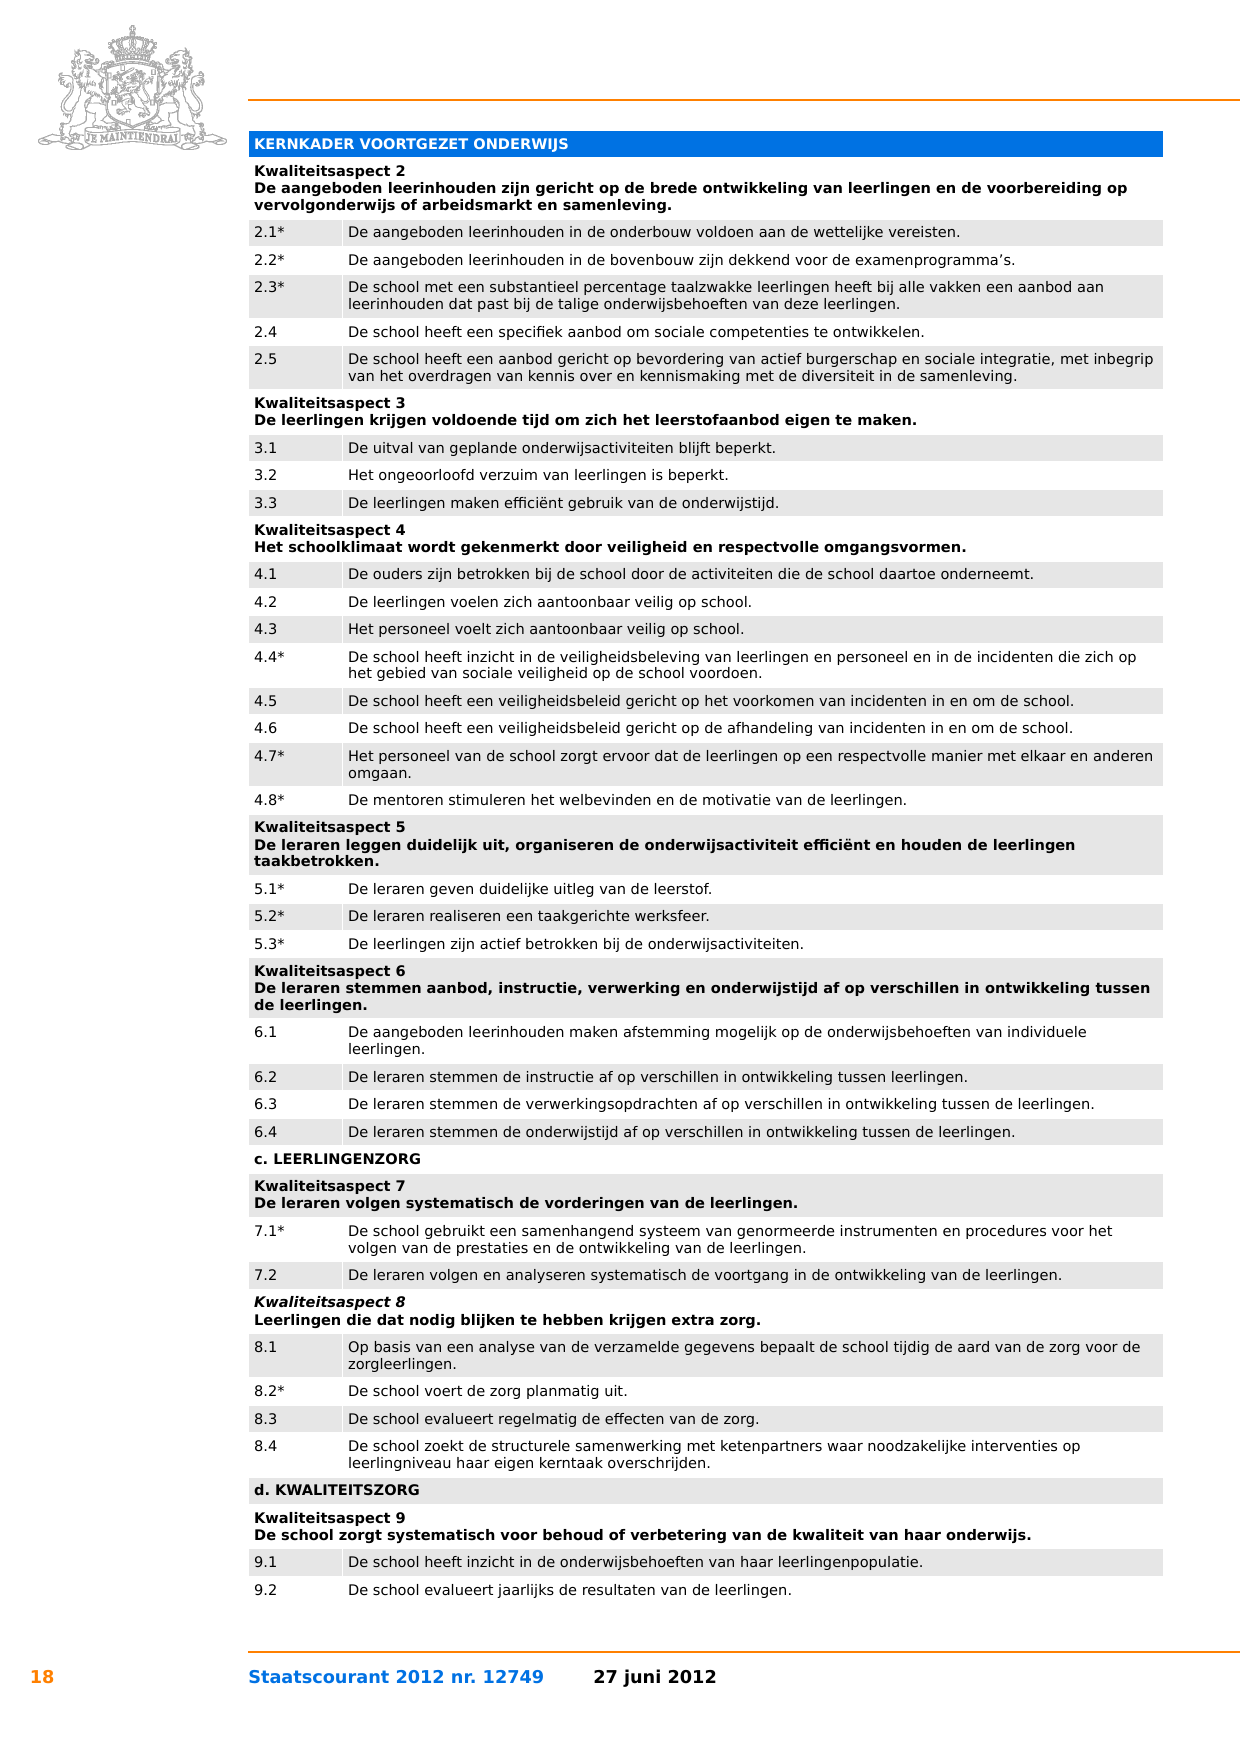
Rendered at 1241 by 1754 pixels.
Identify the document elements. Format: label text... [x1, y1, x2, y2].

table_cell Kwaliteitsaspect 2 De aangeboden leerinhouden zijn gericht op de brede ontwikkeling van leerlingen en de voorbereiding op vervolgonderwijs of arbeidsmarkt en samenleving. [249, 158, 1163, 219]
table_cell 6.4 [249, 1119, 342, 1145]
table_cell Kwaliteitsaspect 9 De school zorgt systematisch voor behoud of verbetering van de kwaliteit van haar onderwijs. [249, 1505, 1163, 1548]
table_cell 3.2 [249, 463, 342, 489]
table_cell De leraren stemmen de onderwijstijd af op verschillen in ontwikkeling tussen de leerlingen. [343, 1119, 1163, 1145]
table_cell 4.4* [249, 644, 342, 687]
table_cell De school met een substantieel percentage taalzwakke leerlingen heeft bij alle vakken een aanbod aan leerinhouden dat past bij de talige onderwijsbehoeften van deze leerlingen. [343, 275, 1163, 318]
table_cell De uitval van geplande onderwijsactiviteiten blijft beperkt. [343, 435, 1163, 461]
table_cell 4.6 [249, 716, 342, 742]
table_cell Het personeel voelt zich aantoonbaar veilig op school. [343, 616, 1163, 643]
table_cell De leraren stemmen de verwerkingsopdrachten af op verschillen in ontwikkeling tussen de leerlingen. [343, 1091, 1163, 1118]
table_cell 9.2 [249, 1577, 342, 1603]
table_cell De school heeft een aanbod gericht op bevordering van actief burgerschap en sociale integratie, met inbegrip van het overdragen van kennis over en kennismaking met de diversiteit in de samenleving. [343, 346, 1163, 389]
table_cell 8.2* [249, 1379, 342, 1405]
table_cell De aangeboden leerinhouden maken afstemming mogelijk op de onderwijsbehoeften van individuele leerlingen. [343, 1020, 1163, 1063]
table_cell 4.5 [249, 688, 342, 714]
table_cell Het personeel van de school zorgt ervoor dat de leerlingen op een respectvolle manier met elkaar en anderen omgaan. [343, 743, 1163, 786]
table_cell De aangeboden leerinhouden in de onderbouw voldoen aan de wettelijke vereisten. [343, 220, 1163, 246]
table_cell De leraren realiseren een taakgerichte werksfeer. [343, 904, 1163, 930]
table_cell Kwaliteitsaspect 5 De leraren leggen duidelijk uit, organiseren de onderwijsactiviteit efficiënt en houden de leerlingen taakbetrokken. [249, 815, 1163, 875]
table_cell 4.3 [249, 616, 342, 643]
table_cell 6.2 [249, 1064, 342, 1090]
table_cell 4.1 [249, 562, 342, 588]
table_cell De school heeft een veiligheidsbeleid gericht op het voorkomen van incidenten in en om de school. [343, 688, 1163, 714]
table_cell Kwaliteitsaspect 6 De leraren stemmen aanbod, instructie, verwerking en onderwijstijd af op verschillen in ontwikkeling tussen de leerlingen. [249, 958, 1163, 1018]
table_cell De school heeft inzicht in de onderwijsbehoeften van haar leerlingenpopulatie. [343, 1549, 1163, 1576]
table_cell 7.2 [249, 1262, 342, 1289]
table_cell 5.3* [249, 931, 342, 957]
table_cell 8.3 [249, 1406, 342, 1432]
table_cell 4.8* [249, 787, 342, 814]
table_cell 5.1* [249, 876, 342, 902]
table_cell 8.1 [249, 1334, 342, 1377]
table_cell De leraren geven duidelijke uitleg van de leerstof. [343, 876, 1163, 902]
table_cell 8.4 [249, 1433, 342, 1477]
table_cell 2.4 [249, 319, 342, 345]
table_cell De leraren volgen en analyseren systematisch de voortgang in de ontwikkeling van de leerlingen. [343, 1262, 1163, 1289]
table_cell 7.1* [249, 1218, 342, 1261]
table_cell 2.3* [249, 275, 342, 318]
table_cell Kwaliteitsaspect 8 Leerlingen die dat nodig blijken te hebben krijgen extra zorg. [249, 1290, 1163, 1333]
table_cell c. LEERLINGENZORG [249, 1146, 1163, 1172]
table_cell De school zoekt de structurele samenwerking met ketenpartners waar noodzakelijke interventies op leerlingniveau haar eigen kerntaak overschrijden. [343, 1433, 1163, 1477]
table_cell De leraren stemmen de instructie af op verschillen in ontwikkeling tussen leerlingen. [343, 1064, 1163, 1090]
table_cell 4.7* [249, 743, 342, 786]
table_cell De school heeft een veiligheidsbeleid gericht op de afhandeling van incidenten in en om de school. [343, 716, 1163, 742]
table_cell De aangeboden leerinhouden in de bovenbouw zijn dekkend voor de examenprogramma’s. [343, 247, 1163, 273]
table_cell De ouders zijn betrokken bij de school door de activiteiten die de school daartoe onderneemt. [343, 562, 1163, 588]
table_cell 4.2 [249, 589, 342, 615]
table_cell De leerlingen voelen zich aantoonbaar veilig op school. [343, 589, 1163, 615]
table_cell Kwaliteitsaspect 3 De leerlingen krijgen voldoende tijd om zich het leerstofaanbod eigen te maken. [249, 391, 1163, 434]
table_cell 2.2* [249, 247, 342, 273]
table_cell 2.1* [249, 220, 342, 246]
table_cell De school voert de zorg planmatig uit. [343, 1379, 1163, 1405]
table_cell Kwaliteitsaspect 4 Het schoolklimaat wordt gekenmerkt door veiligheid en respectvolle omgangsvormen. [249, 517, 1163, 561]
table_cell 3.1 [249, 435, 342, 461]
table_cell Op basis van een analyse van de verzamelde gegevens bepaalt de school tijdig de aard van de zorg voor de zorgleerlingen. [343, 1334, 1163, 1377]
table_cell 5.2* [249, 904, 342, 930]
table_cell De school gebruikt een samenhangend systeem van genormeerde instrumenten en procedures voor het volgen van de prestaties en de ontwikkeling van de leerlingen. [343, 1218, 1163, 1261]
table_header KERNKADER VOORTGEZET ONDERWIJS [249, 131, 1163, 157]
table_cell De school evalueert jaarlijks de resultaten van de leerlingen. [343, 1577, 1163, 1603]
table_cell De leerlingen zijn actief betrokken bij de onderwijsactiviteiten. [343, 931, 1163, 957]
table_cell 6.1 [249, 1020, 342, 1063]
table_cell 6.3 [249, 1091, 342, 1118]
table_cell De leerlingen maken efficiënt gebruik van de onderwijstijd. [343, 490, 1163, 516]
table_cell Het ongeoorloofd verzuim van leerlingen is beperkt. [343, 463, 1163, 489]
picture [38, 25, 227, 150]
table_cell De school heeft een specifiek aanbod om sociale competenties te ontwikkelen. [343, 319, 1163, 345]
table_cell De school evalueert regelmatig de effecten van de zorg. [343, 1406, 1163, 1432]
table_cell 2.5 [249, 346, 342, 389]
table_cell d. KWALITEITSZORG [249, 1478, 1163, 1504]
table_cell 9.1 [249, 1549, 342, 1576]
table_cell Kwaliteitsaspect 7 De leraren volgen systematisch de vorderingen van de leerlingen. [249, 1174, 1163, 1217]
table_cell De mentoren stimuleren het welbevinden en de motivatie van de leerlingen. [343, 787, 1163, 814]
table_cell De school heeft inzicht in de veiligheidsbeleving van leerlingen en personeel en in de incidenten die zich op het gebied van sociale veiligheid op de school voordoen. [343, 644, 1163, 687]
table_cell 3.3 [249, 490, 342, 516]
